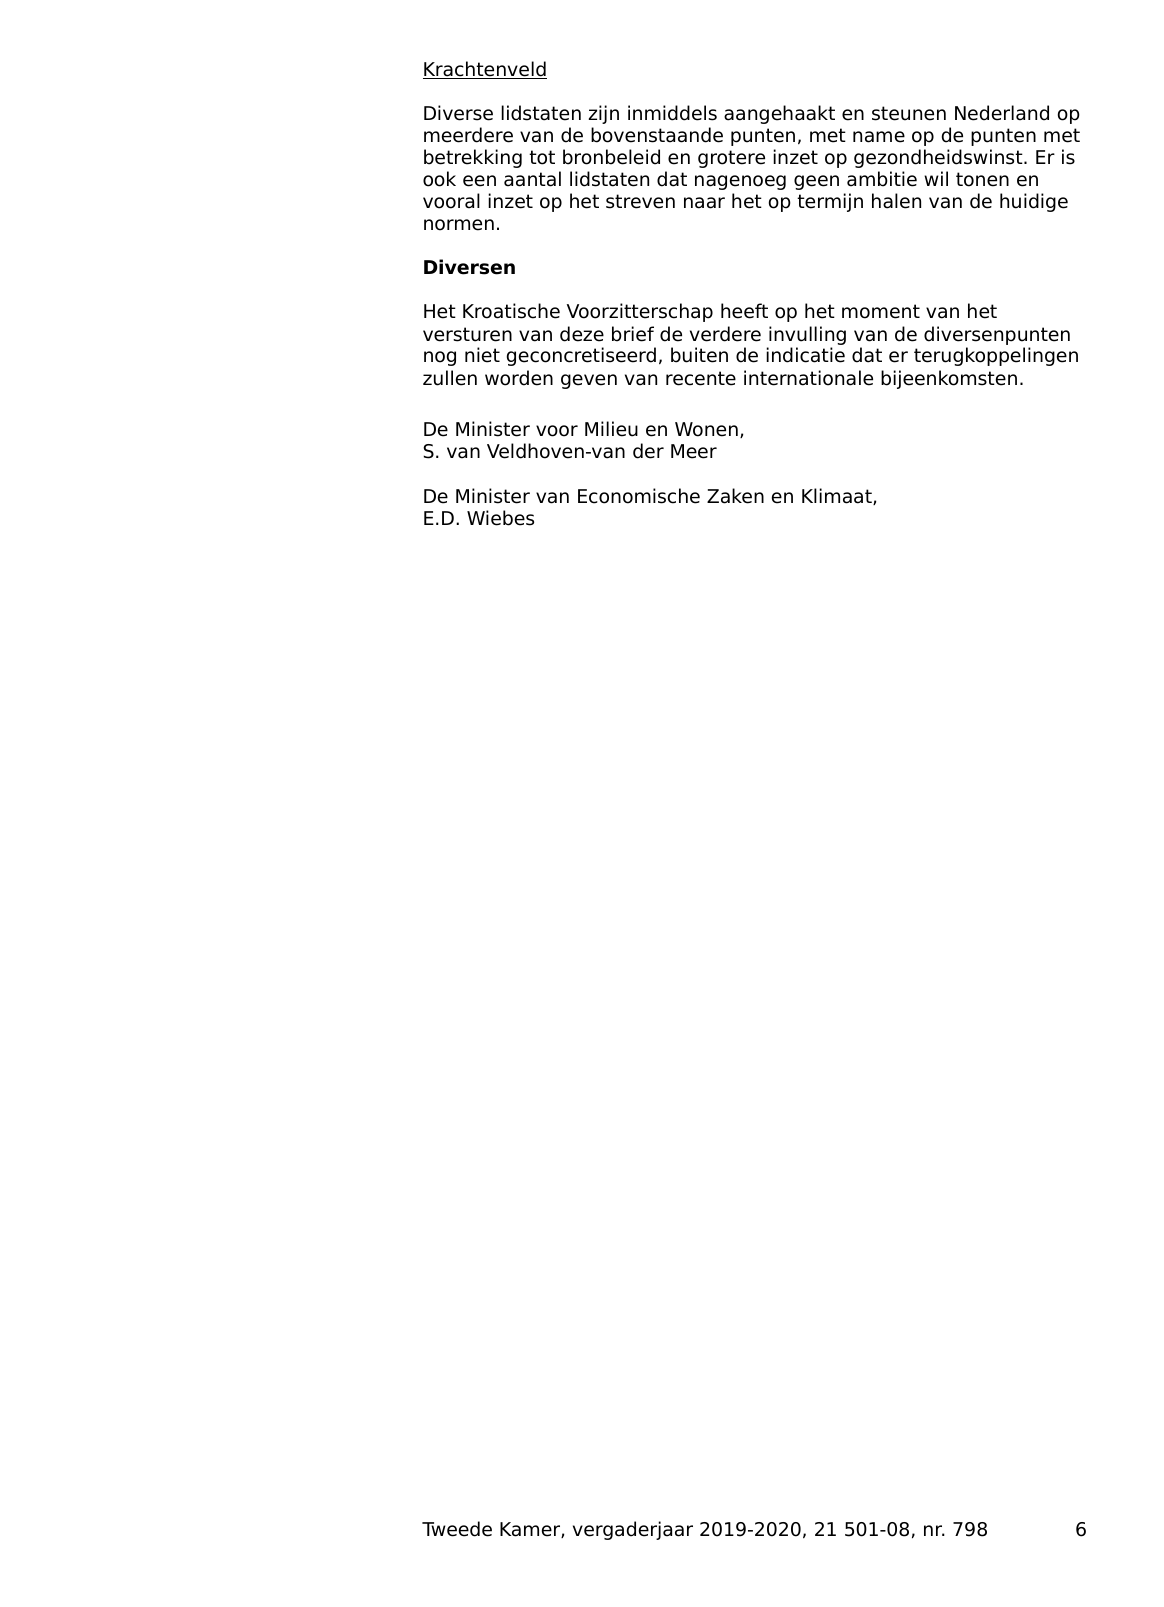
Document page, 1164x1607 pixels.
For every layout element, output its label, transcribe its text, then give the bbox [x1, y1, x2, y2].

subtitle Diversen [422, 257, 1087, 279]
text De Minister voor Milieu en Wonen, S. van Veldhoven-van der Meer [422, 419, 1087, 463]
text Het Kroatische Voorzitterschap heeft op het moment van het versturen van deze brief de verdere invulling van de diversenpunten nog niet geconcretiseerd, buiten de indicatie dat er terugkoppelingen zullen worden geven van recente internationale bijeenkomsten. [422, 301, 1087, 389]
text Diverse lidstaten zijn inmiddels aangehaakt en steunen Nederland op meerdere van de bovenstaande punten, met name op de punten met betrekking tot bronbeleid en grotere inzet op gezondheidswinst. Er is ook een aantal lidstaten dat nagenoeg geen ambitie wil tonen en vooral inzet op het streven naar het op termijn halen van de huidige normen. [422, 103, 1087, 235]
text De Minister van Economische Zaken en Klimaat, E.D. Wiebes [422, 486, 1087, 529]
subtitle Krachtenveld [422, 59, 1087, 81]
